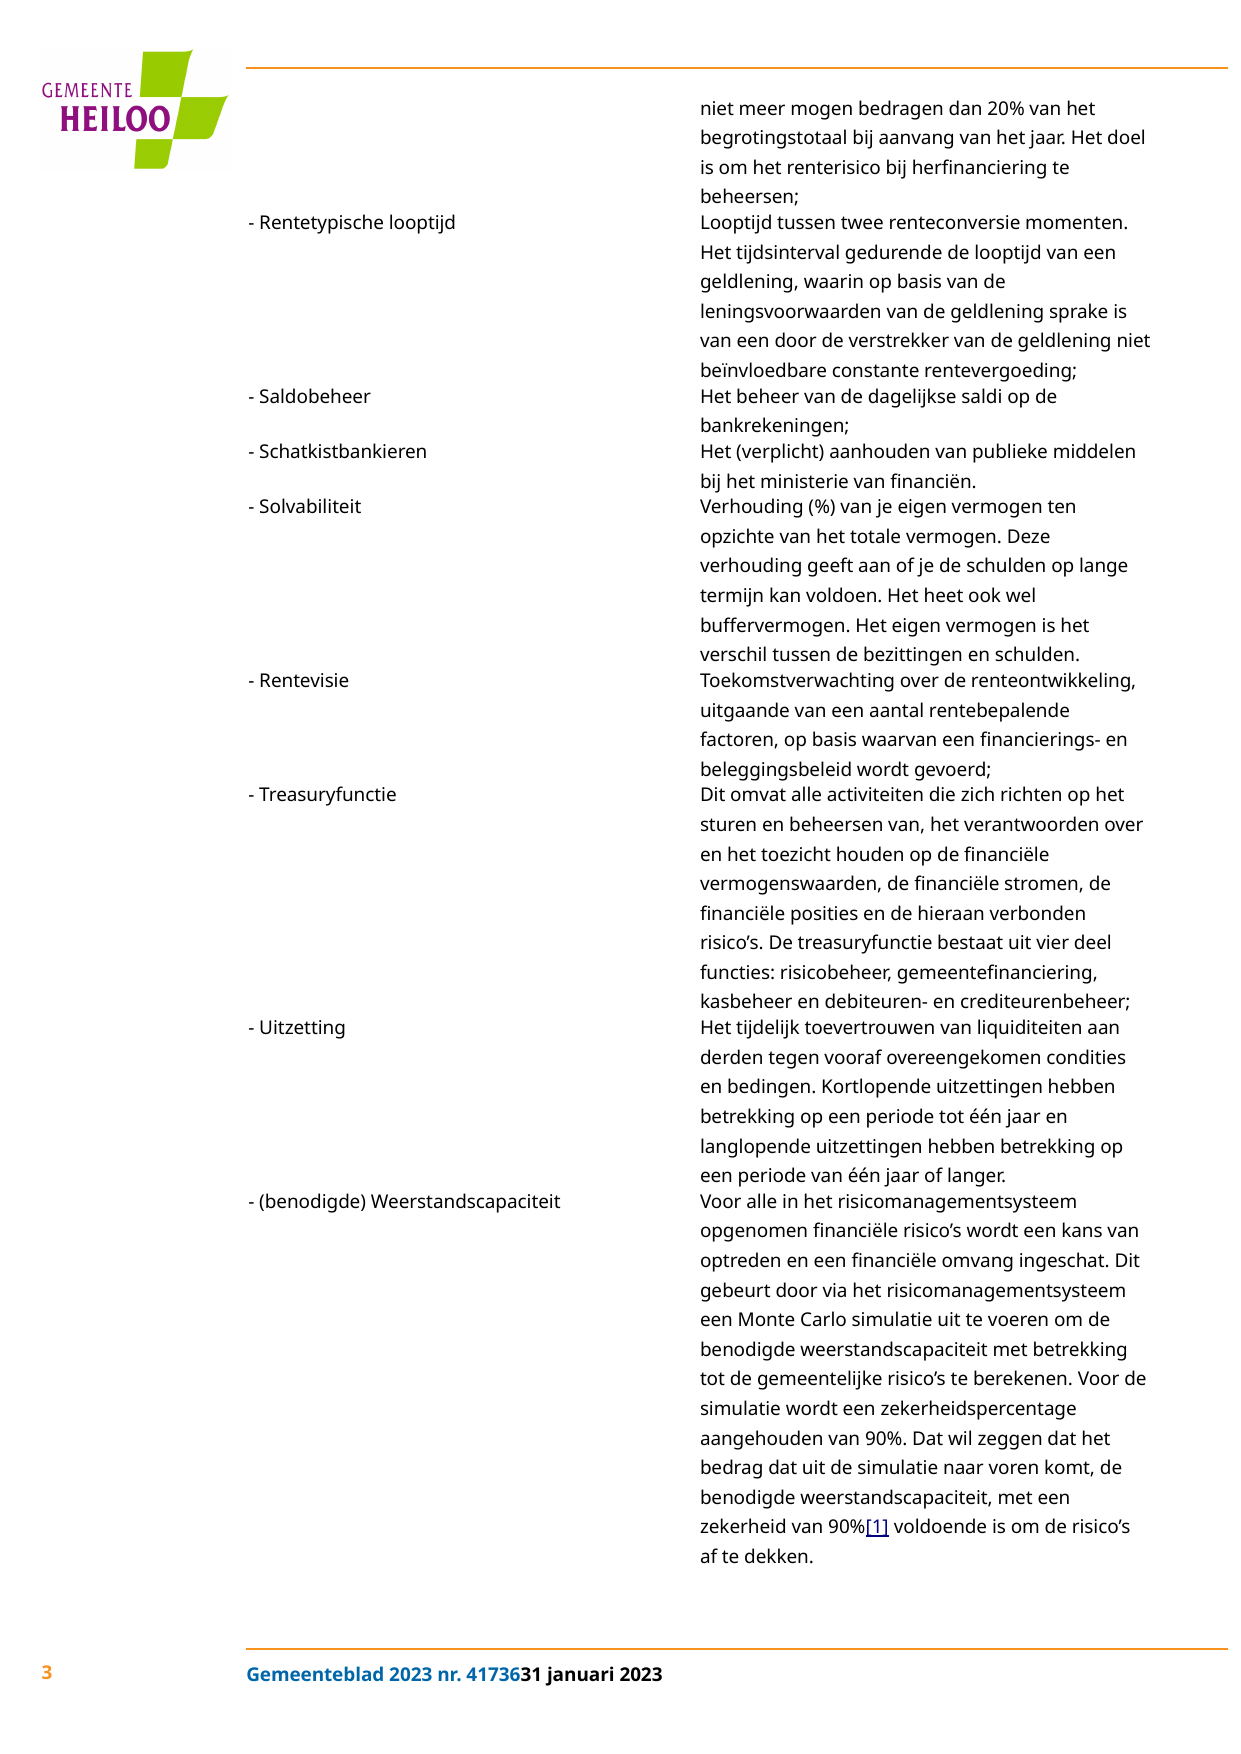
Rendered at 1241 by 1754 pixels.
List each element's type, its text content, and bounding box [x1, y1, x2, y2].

table_cell Toekomstverwachting over de renteontwikkeling, uitgaande van een aantal rentebepalende factoren, op basis waarvan een financierings- en beleggingsbeleid wordt gevoerd; [700, 667, 1152, 782]
table_cell - Saldobeheer [248, 383, 700, 438]
table_cell - (benodigde) Weerstandscapaciteit [248, 1188, 700, 1569]
table_cell - Rentetypische looptijd [248, 209, 700, 383]
table_cell - Treasuryfunctie [248, 782, 700, 1014]
table_cell Dit omvat alle activiteiten die zich richten op het sturen en beheersen van, het verantwoorden over en het toezicht houden op de financiële vermogenswaarden, de financiële stromen, de financiële posities en de hieraan verbonden risico’s. De treasuryfunctie bestaat uit vier deel functies: risicobeheer, gemeentefinanciering, kasbeheer en debiteuren- en crediteurenbeheer; [700, 782, 1152, 1014]
table_cell Verhouding (%) van je eigen vermogen ten opzichte van het totale vermogen. Deze verhouding geeft aan of je de schulden op lange termijn kan voldoen. Het heet ook wel buffervermogen. Het eigen vermogen is het verschil tussen de bezittingen en schulden. [700, 494, 1152, 667]
table_cell Voor alle in het risicomanagementsysteem opgenomen financiële risico’s wordt een kans van optreden en een financiële omvang ingeschat. Dit gebeurt door via het risicomanagementsysteem een Monte Carlo simulatie uit te voeren om de benodigde weerstandscapaciteit met betrekking tot de gemeentelijke risico’s te berekenen. Voor de simulatie wordt een zekerheidspercentage aangehouden van 90%. Dat wil zeggen dat het bedrag dat uit de simulatie naar voren komt, de benodigde weerstandscapaciteit, met een zekerheid van 90%[1] voldoende is om de risico’s af te dekken. [700, 1188, 1152, 1569]
table_cell Het tijdelijk toevertrouwen van liquiditeiten aan derden tegen vooraf overeengekomen condities en bedingen. Kortlopende uitzettingen hebben betrekking op een periode tot één jaar en langlopende uitzettingen hebben betrekking op een periode van één jaar of langer. [700, 1015, 1152, 1188]
picture [41, 47, 231, 172]
table_cell [248, 95, 700, 209]
table_cell Looptijd tussen twee renteconversie momenten. Het tijdsinterval gedurende de looptijd van een geldlening, waarin op basis van de leningsvoorwaarden van de geldlening sprake is van een door de verstrekker van de geldlening niet beïnvloedbare constante rentevergoeding; [700, 209, 1152, 383]
table_cell - Uitzetting [248, 1015, 700, 1188]
table_cell - Rentevisie [248, 667, 700, 782]
table_cell Het beheer van de dagelijkse saldi op de bankrekeningen; [700, 383, 1152, 438]
table_cell - Schatkistbankieren [248, 438, 700, 493]
table_cell - Solvabiliteit [248, 494, 700, 667]
table_cell niet meer mogen bedragen dan 20% van het begrotingstotaal bij aanvang van het jaar. Het doel is om het renterisico bij herfinanciering te beheersen; [700, 95, 1152, 209]
table_cell Het (verplicht) aanhouden van publieke middelen bij het ministerie van financiën. [700, 438, 1152, 493]
